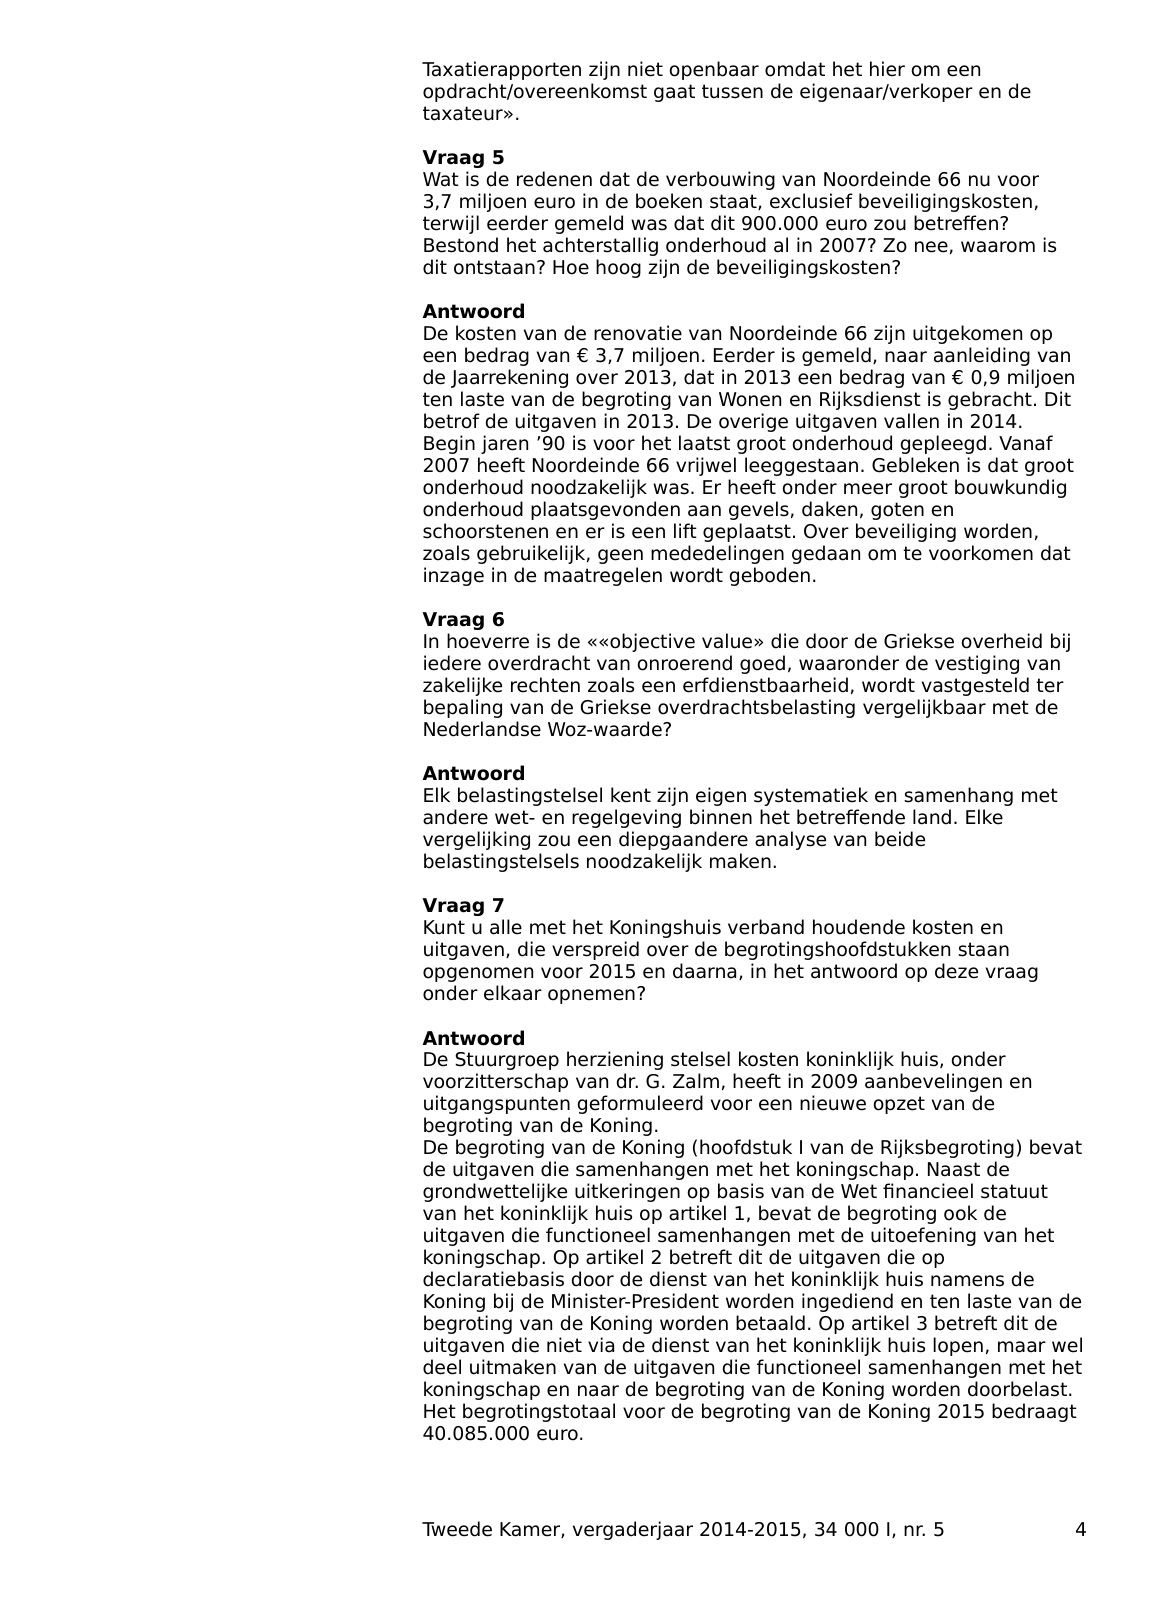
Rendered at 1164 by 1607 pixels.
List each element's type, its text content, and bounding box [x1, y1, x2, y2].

text Antwoord [422, 301, 1087, 323]
text Elk belastingstelsel kent zijn eigen systematiek en samenhang met andere wet- en regelgeving binnen het betreffende land. Elke vergelijking zou een diepgaandere analyse van beide belastingstelsels noodzakelijk maken. [422, 785, 1087, 873]
text Vraag 5 [422, 147, 1087, 169]
text Kunt u alle met het Koningshuis verband houdende kosten en uitgaven, die verspreid over de begrotingshoofdstukken staan opgenomen voor 2015 en daarna, in het antwoord op deze vraag onder elkaar opnemen? [422, 917, 1087, 1005]
text Antwoord [422, 1027, 1087, 1049]
text Taxatierapporten zijn niet openbaar omdat het hier om een opdracht/overeenkomst gaat tussen de eigenaar/verkoper en de taxateur». [422, 59, 1087, 125]
text Begin jaren ’90 is voor het laatst groot onderhoud gepleegd. Vanaf 2007 heeft Noordeinde 66 vrijwel leeggestaan. Gebleken is dat groot onderhoud noodzakelijk was. Er heeft onder meer groot bouwkundig onderhoud plaatsgevonden aan gevels, daken, goten en schoorstenen en er is een lift geplaatst. Over beveiliging worden, zoals gebruikelijk, geen mededelingen gedaan om te voorkomen dat inzage in de maatregelen wordt geboden. [422, 433, 1087, 587]
text De kosten van de renovatie van Noordeinde 66 zijn uitgekomen op een bedrag van € 3,7 miljoen. Eerder is gemeld, naar aanleiding van de Jaarrekening over 2013, dat in 2013 een bedrag van € 0,9 miljoen ten laste van de begroting van Wonen en Rijksdienst is gebracht. Dit betrof de uitgaven in 2013. De overige uitgaven vallen in 2014. [422, 323, 1087, 433]
text Vraag 7 [422, 895, 1087, 917]
text De Stuurgroep herziening stelsel kosten koninklijk huis, onder voorzitterschap van dr. G. Zalm, heeft in 2009 aanbevelingen en uitgangspunten geformuleerd voor een nieuwe opzet van de begroting van de Koning. [422, 1049, 1087, 1137]
text Vraag 6 [422, 609, 1087, 631]
text Wat is de redenen dat de verbouwing van Noordeinde 66 nu voor 3,7 miljoen euro in de boeken staat, exclusief beveiligingskosten, terwijl eerder gemeld was dat dit 900.000 euro zou betreffen? Bestond het achterstallig onderhoud al in 2007? Zo nee, waarom is dit ontstaan? Hoe hoog zijn de beveiligingskosten? [422, 169, 1087, 279]
text In hoeverre is de ««objective value» die door de Griekse overheid bij iedere overdracht van onroerend goed, waaronder de vestiging van zakelijke rechten zoals een erfdienstbaarheid, wordt vastgesteld ter bepaling van de Griekse overdrachtsbelasting vergelijkbaar met de Nederlandse Woz-waarde? [422, 631, 1087, 741]
text De begroting van de Koning (hoofdstuk I van de Rijksbegroting) bevat de uitgaven die samenhangen met het koningschap. Naast de grondwettelijke uitkeringen op basis van de Wet financieel statuut van het koninklijk huis op artikel 1, bevat de begroting ook de uitgaven die functioneel samenhangen met de uitoefening van het koningschap. Op artikel 2 betreft dit de uitgaven die op declaratiebasis door de dienst van het koninklijk huis namens de Koning bij de Minister-President worden ingediend en ten laste van de begroting van de Koning worden betaald. Op artikel 3 betreft dit de uitgaven die niet via de dienst van het koninklijk huis lopen, maar wel deel uitmaken van de uitgaven die functioneel samenhangen met het koningschap en naar de begroting van de Koning worden doorbelast. Het begrotingstotaal voor de begroting van de Koning 2015 bedraagt 40.085.000 euro. [422, 1137, 1087, 1445]
text Antwoord [422, 763, 1087, 785]
